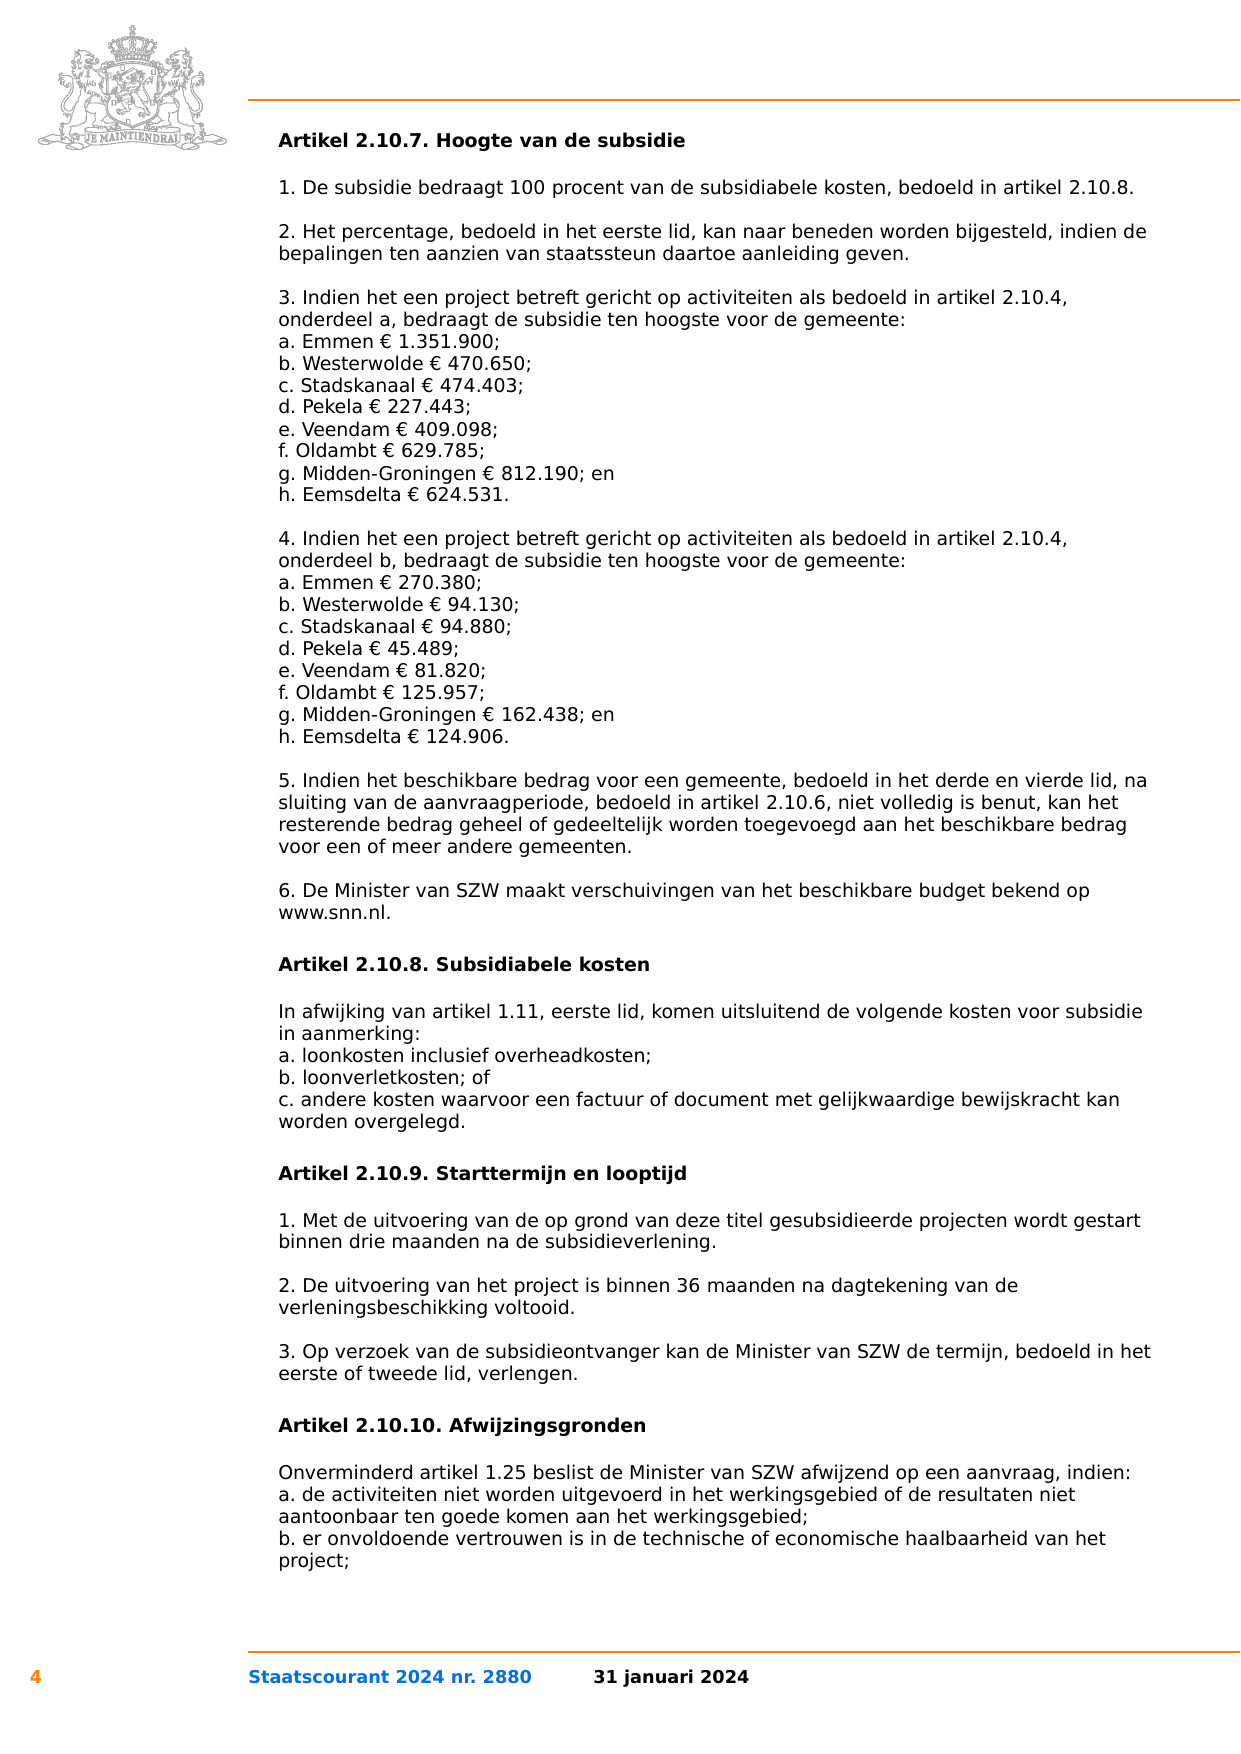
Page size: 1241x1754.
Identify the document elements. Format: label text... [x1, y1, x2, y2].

text 2. Het percentage, bedoeld in het eerste lid, kan naar beneden worden bijgesteld, indien de bepalingen ten aanzien van staatssteun daartoe aanleiding geven. [278, 221, 1163, 265]
text g. Midden-Groningen € 162.438; en [278, 704, 1163, 726]
text Onverminderd artikel 1.25 beslist de Minister van SZW afwijzend op een aanvraag, indien: [278, 1462, 1163, 1484]
text a. de activiteiten niet worden uitgevoerd in het werkingsgebied of de resultaten niet aantoonbaar ten goede komen aan het werkingsgebied; [278, 1484, 1163, 1528]
text 2. De uitvoering van het project is binnen 36 maanden na dagtekening van de verleningsbeschikking voltooid. [278, 1275, 1163, 1319]
text e. Veendam € 409.098; [278, 418, 1163, 440]
text f. Oldambt € 125.957; [278, 682, 1163, 704]
text b. er onvoldoende vertrouwen is in de technische of economische haalbaarheid van het project; [278, 1528, 1163, 1572]
subtitle Artikel 2.10.7. Hoogte van de subsidie [278, 130, 1163, 152]
text c. andere kosten waarvoor een factuur of document met gelijkwaardige bewijskracht kan worden overgelegd. [278, 1088, 1163, 1132]
text d. Pekela € 227.443; [278, 396, 1163, 418]
subtitle Artikel 2.10.8. Subsidiabele kosten [278, 954, 1163, 976]
text 3. Op verzoek van de subsidieontvanger kan de Minister van SZW de termijn, bedoeld in het eerste of tweede lid, verlengen. [278, 1341, 1163, 1385]
text f. Oldambt € 629.785; [278, 440, 1163, 462]
picture [38, 25, 227, 150]
text b. Westerwolde € 94.130; [278, 594, 1163, 616]
text b. Westerwolde € 470.650; [278, 352, 1163, 374]
subtitle Artikel 2.10.9. Starttermijn en looptijd [278, 1162, 1163, 1184]
text 3. Indien het een project betreft gericht op activiteiten als bedoeld in artikel 2.10.4, onderdeel a, bedraagt de subsidie ten hoogste voor de gemeente: [278, 287, 1163, 331]
text b. loonverletkosten; of [278, 1067, 1163, 1088]
text a. Emmen € 1.351.900; [278, 331, 1163, 352]
text h. Eemsdelta € 624.531. [278, 484, 1163, 506]
subtitle Artikel 2.10.10. Afwijzingsgronden [278, 1415, 1163, 1437]
text g. Midden-Groningen € 812.190; en [278, 462, 1163, 484]
text 5. Indien het beschikbare bedrag voor een gemeente, bedoeld in het derde en vierde lid, na sluiting van de aanvraagperiode, bedoeld in artikel 2.10.6, niet volledig is benut, kan het resterende bedrag geheel of gedeeltelijk worden toegevoegd aan het beschikbare bedrag voor een of meer andere gemeenten. [278, 770, 1163, 858]
text 4. Indien het een project betreft gericht op activiteiten als bedoeld in artikel 2.10.4, onderdeel b, bedraagt de subsidie ten hoogste voor de gemeente: [278, 528, 1163, 572]
text 1. De subsidie bedraagt 100 procent van de subsidiabele kosten, bedoeld in artikel 2.10.8. [278, 177, 1163, 199]
text a. Emmen € 270.380; [278, 572, 1163, 594]
text 1. Met de uitvoering van de op grond van deze titel gesubsidieerde projecten wordt gestart binnen drie maanden na de subsidieverlening. [278, 1209, 1163, 1253]
text d. Pekela € 45.489; [278, 638, 1163, 660]
text h. Eemsdelta € 124.906. [278, 726, 1163, 748]
text e. Veendam € 81.820; [278, 660, 1163, 682]
text c. Stadskanaal € 474.403; [278, 374, 1163, 396]
text c. Stadskanaal € 94.880; [278, 616, 1163, 638]
text In afwijking van artikel 1.11, eerste lid, komen uitsluitend de volgende kosten voor subsidie in aanmerking: [278, 1001, 1163, 1044]
text a. loonkosten inclusief overheadkosten; [278, 1044, 1163, 1067]
text 6. De Minister van SZW maakt verschuivingen van het beschikbare budget bekend op www.snn.nl. [278, 880, 1163, 924]
